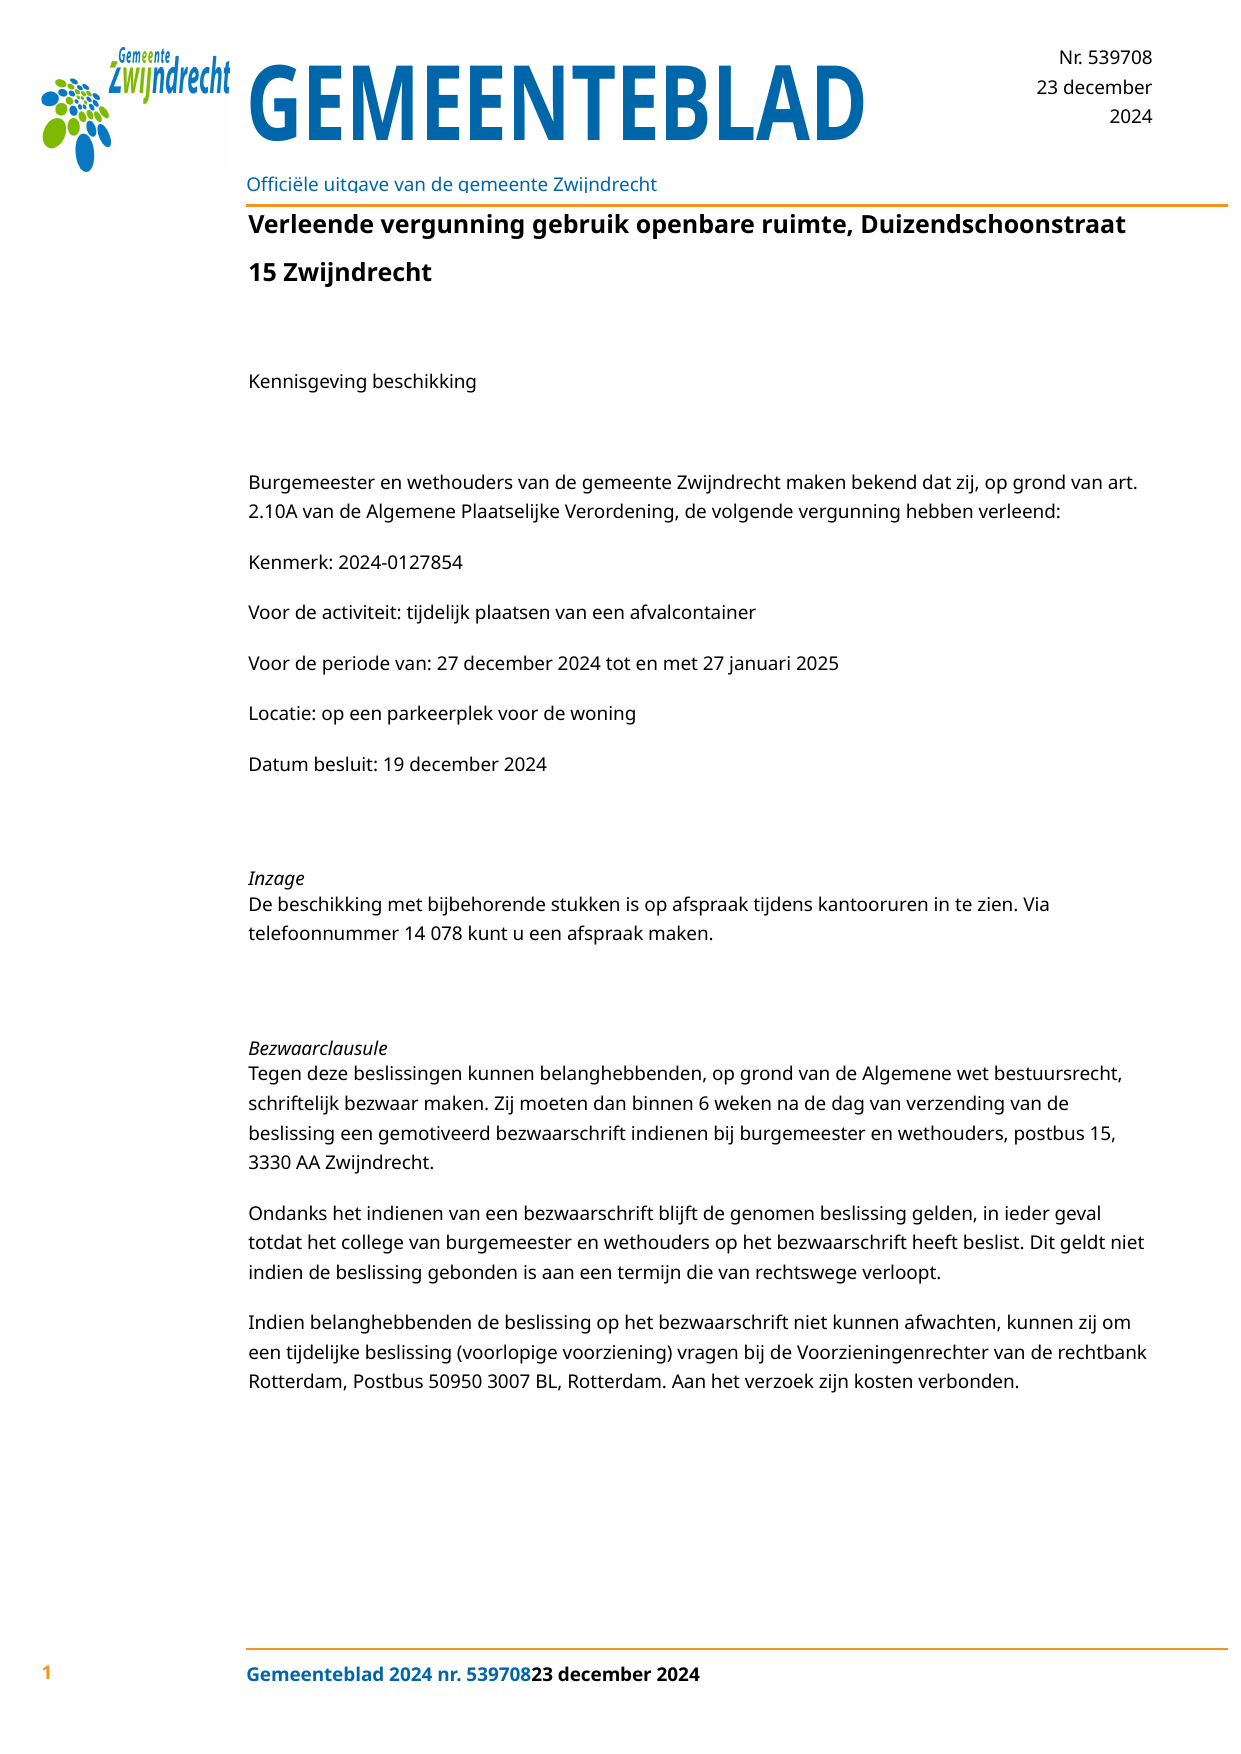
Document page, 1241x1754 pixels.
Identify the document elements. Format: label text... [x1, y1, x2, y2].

text Bezwaarclausule [248, 1035, 1152, 1061]
text Datum besluit: 19 december 2024 [248, 751, 1152, 777]
text Kennisgeving beschikking [248, 368, 1152, 394]
text Burgemeester en wethouders van de gemeente Zwijndrecht maken bekend dat zij, op grond van art. 2.10A van de Algemene Plaatselijke Verordening, de volgende vergunning hebben verleend: [248, 469, 1152, 524]
text Tegen deze beslissingen kunnen belanghebbenden, op grond van de Algemene wet bestuursrecht, schriftelijk bezwaar maken. Zij moeten dan binnen 6 weken na de dag van verzending van de beslissing een gemotiveerd bezwaarschrift indienen bij burgemeester en wethouders, postbus 15, 3330 AA Zwijndrecht. [248, 1061, 1152, 1175]
text Verleende vergunning gebruik openbare ruimte, Duizendschoonstraat 15 Zwijndrecht [248, 207, 1152, 288]
text Indien belanghebbenden de beslissing op het bezwaarschrift niet kunnen afwachten, kunnen zij om een tijdelijke beslissing (voorlopige voorziening) vragen bij de Voorzieningenrechter van de rechtbank Rotterdam, Postbus 50950 3007 BL, Rotterdam. Aan het verzoek zijn kosten verbonden. [248, 1309, 1152, 1394]
picture [41, 47, 231, 172]
text Ondanks het indienen van een bezwaarschrift blijft de genomen beslissing gelden, in ieder geval totdat het college van burgemeester en wethouders op het bezwaarschrift heeft beslist. Dit geldt niet indien de beslissing gebonden is aan een termijn die van rechtswege verloopt. [248, 1200, 1152, 1285]
text Locatie: op een parkeerplek voor de woning [248, 700, 1152, 726]
text Kenmerk: 2024-0127854 [248, 549, 1152, 575]
text De beschikking met bijbehorende stukken is op afspraak tijdens kantooruren in te zien. Via telefoonnummer 14 078 kunt u een afspraak maken. [248, 891, 1152, 946]
text Inzage [248, 865, 1152, 891]
text Voor de activiteit: tijdelijk plaatsen van een afvalcontainer [248, 599, 1152, 625]
text Voor de periode van: 27 december 2024 tot en met 27 januari 2025 [248, 650, 1152, 676]
